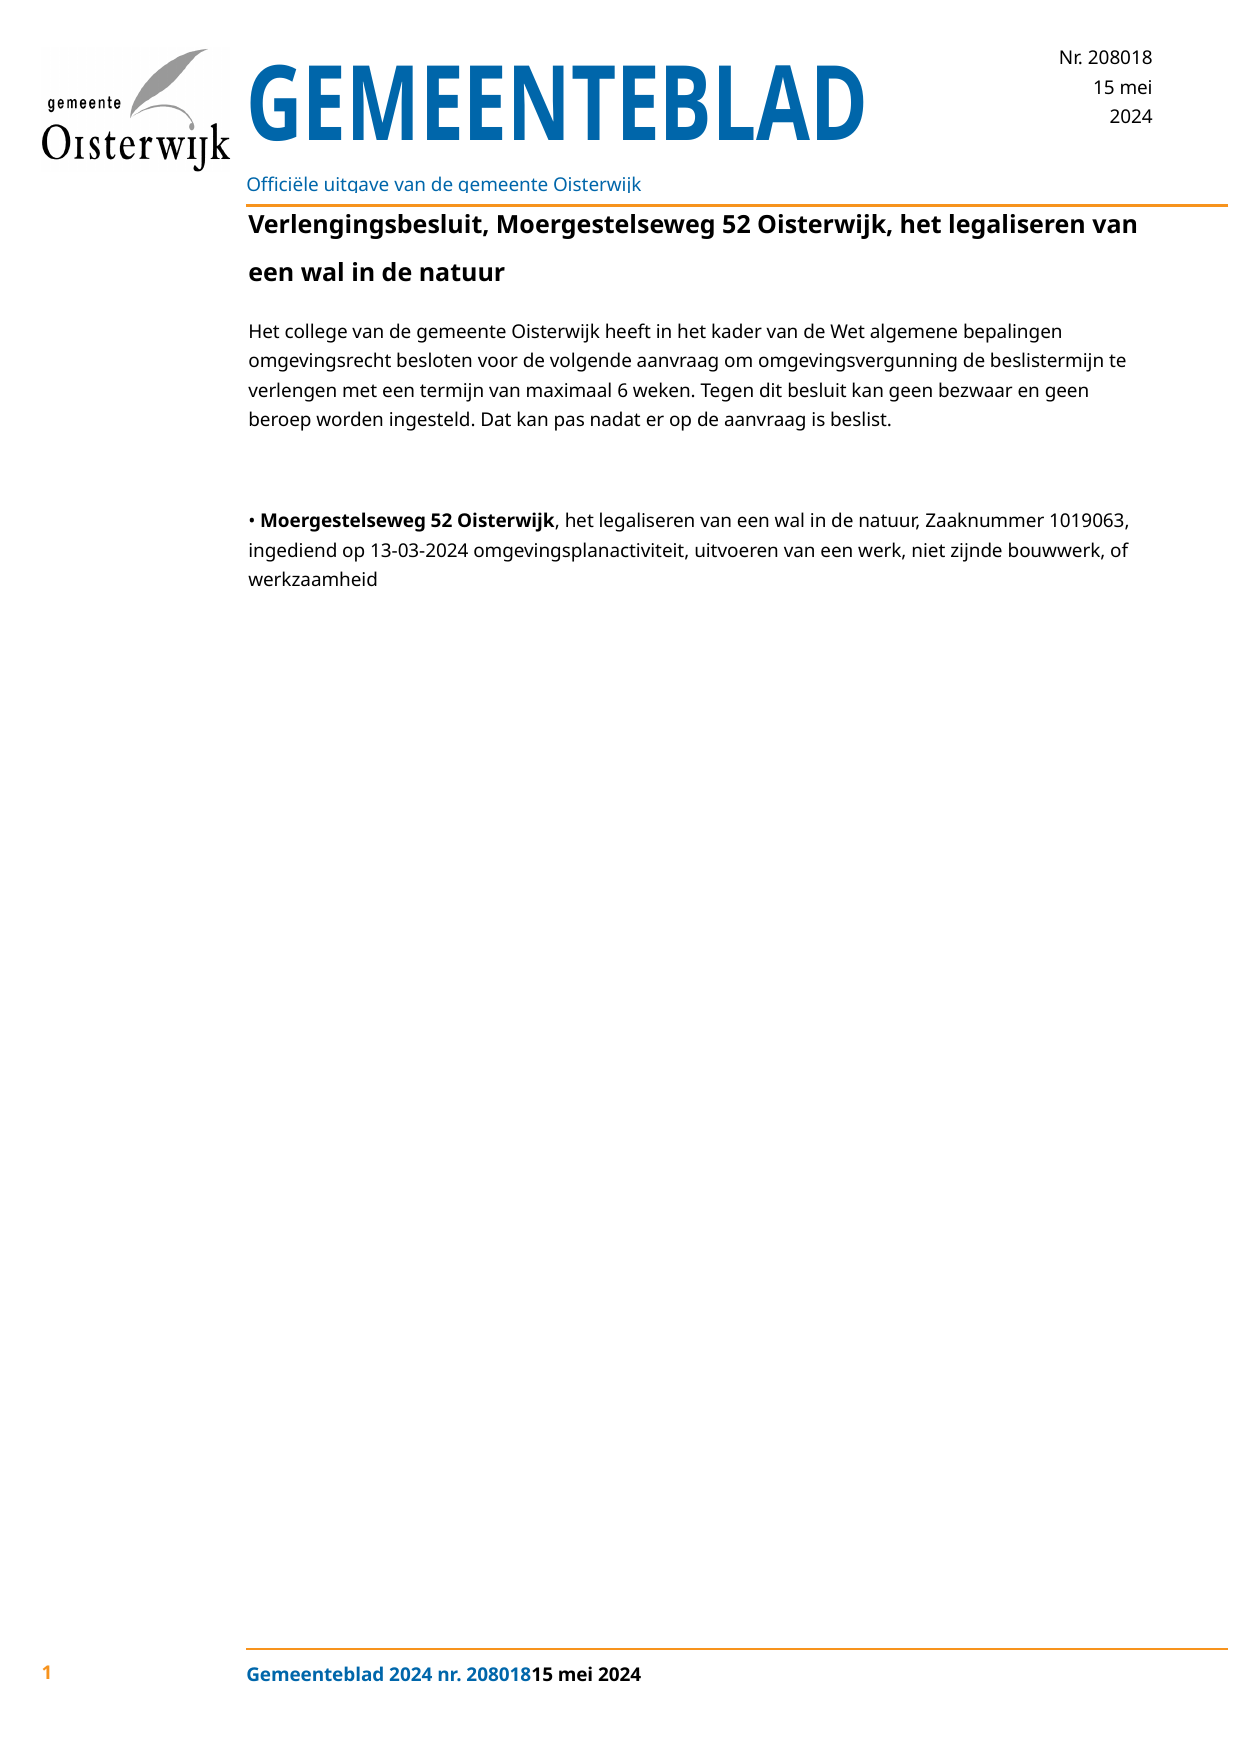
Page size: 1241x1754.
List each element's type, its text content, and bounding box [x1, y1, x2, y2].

text • Moergestelseweg 52 Oisterwijk, het legaliseren van een wal in de natuur, Zaaknummer 1019063, ingediend op 13-03-2024 omgevingsplanactiviteit, uitvoeren van een werk, niet zijnde bouwwerk, of werkzaamheid [248, 507, 1152, 592]
text Verlengingsbesluit, Moergestelseweg 52 Oisterwijk, het legaliseren van een wal in de natuur [248, 207, 1152, 288]
text Het college van de gemeente Oisterwijk heeft in het kader van de Wet algemene bepalingen omgevingsrecht besloten voor de volgende aanvraag om omgevingsvergunning de beslistermijn te verlengen met een termijn van maximaal 6 weken. Tegen dit besluit kan geen bezwaar en geen beroep worden ingesteld. Dat kan pas nadat er op de aanvraag is beslist. [248, 318, 1152, 432]
picture [41, 47, 231, 172]
